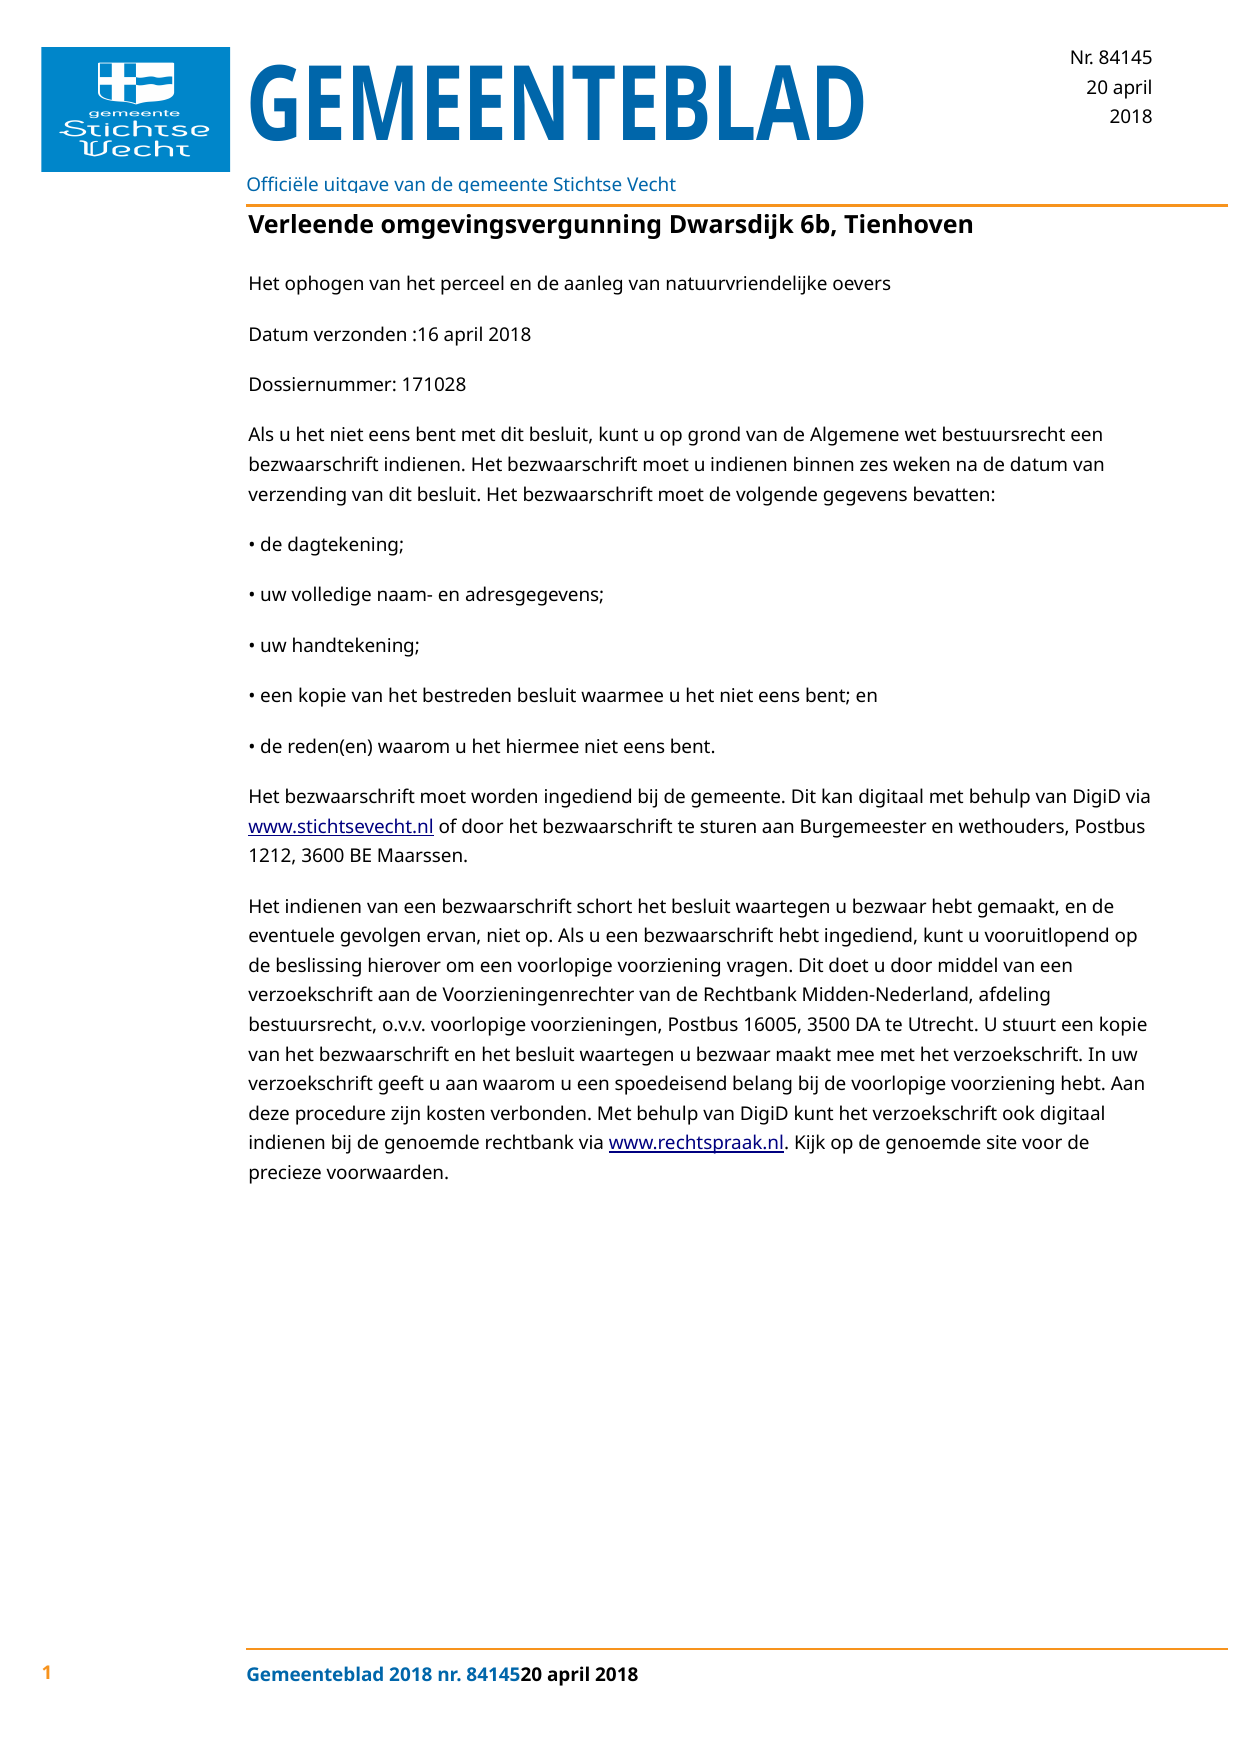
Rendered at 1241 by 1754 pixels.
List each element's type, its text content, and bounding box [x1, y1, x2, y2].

text • de dagtekening; [248, 531, 1152, 557]
text Verleende omgevingsvergunning Dwarsdijk 6b, Tienhoven [248, 207, 1152, 241]
text • de reden(en) waarom u het hiermee niet eens bent. [248, 733, 1152, 758]
text • een kopie van het bestreden besluit waarmee u het niet eens bent; en [248, 682, 1152, 708]
text • uw volledige naam- en adresgegevens; [248, 582, 1152, 607]
text Datum verzonden :16 april 2018 [248, 321, 1152, 346]
text Het bezwaarschrift moet worden ingediend bij de gemeente. Dit kan digitaal met behulp van DigiD via www.stichtsevecht.nl of door het bezwaarschrift te sturen aan Burgemeester en wethouders, Postbus 1212, 3600 BE Maarssen. [248, 783, 1152, 868]
text Als u het niet eens bent met dit besluit, kunt u op grond van de Algemene wet bestuursrecht een bezwaarschrift indienen. Het bezwaarschrift moet u indienen binnen zes weken na de datum van verzending van dit besluit. Het bezwaarschrift moet de volgende gegevens bevatten: [248, 422, 1152, 506]
text • uw handtekening; [248, 632, 1152, 658]
text Het indienen van een bezwaarschrift schort het besluit waartegen u bezwaar hebt gemaakt, en de eventuele gevolgen ervan, niet op. Als u een bezwaarschrift hebt ingediend, kunt u vooruitlopend op de beslissing hierover om een voorlopige voorziening vragen. Dit doet u door middel van een verzoekschrift aan de Voorzieningenrechter van de Rechtbank Midden-Nederland, afdeling bestuursrecht, o.v.v. voorlopige voorzieningen, Postbus 16005, 3500 DA te Utrecht. U stuurt een kopie van het bezwaarschrift en het besluit waartegen u bezwaar maakt mee met het verzoekschrift. In uw verzoekschrift geeft u aan waarom u een spoedeisend belang bij de voorlopige voorziening hebt. Aan deze procedure zijn kosten verbonden. Met behulp van DigiD kunt het verzoekschrift ook digitaal indienen bij de genoemde rechtbank via www.rechtspraak.nl. Kijk op de genoemde site voor de precieze voorwaarden. [248, 893, 1152, 1185]
text Het ophogen van het perceel en de aanleg van natuurvriendelijke oevers [248, 270, 1152, 296]
picture [99, 63, 135, 101]
text Dossiernummer: 171028 [248, 371, 1152, 397]
picture [137, 63, 174, 103]
